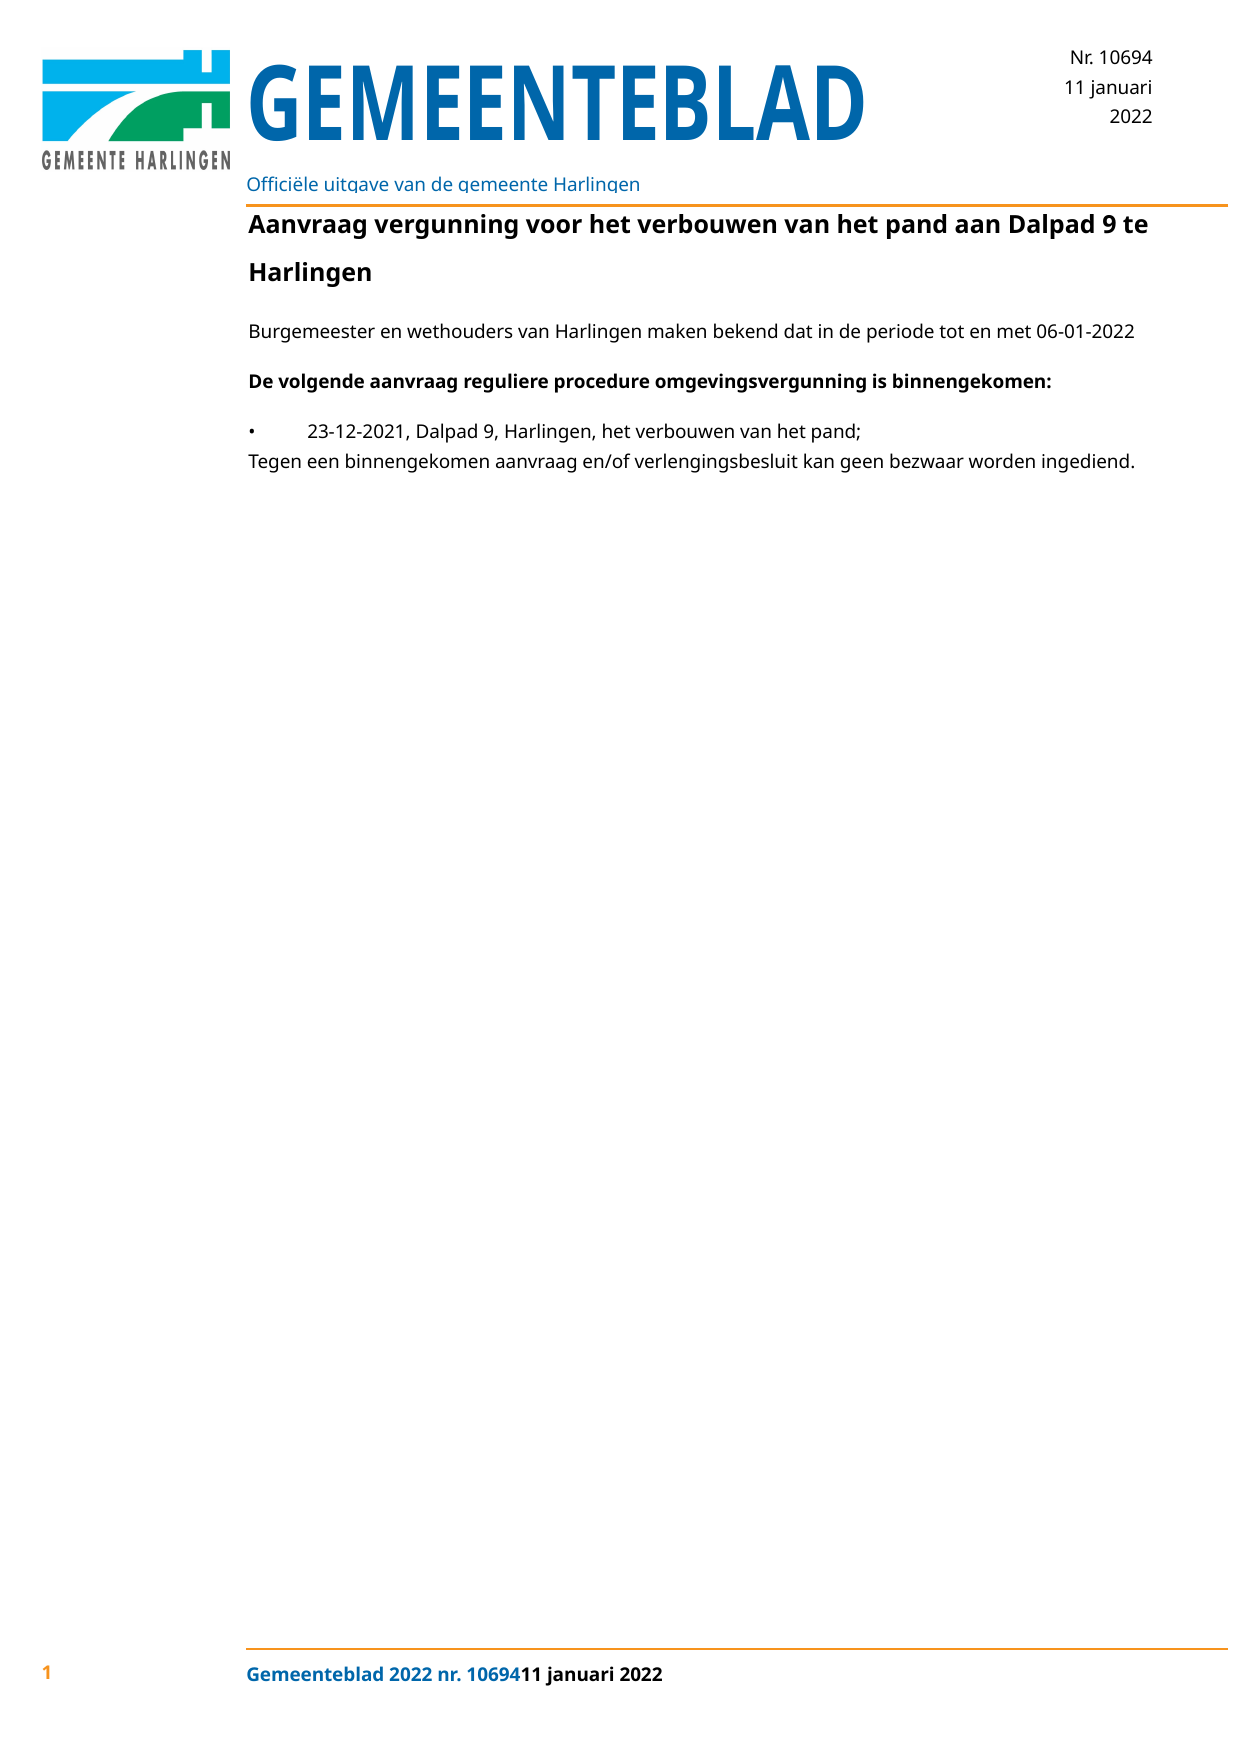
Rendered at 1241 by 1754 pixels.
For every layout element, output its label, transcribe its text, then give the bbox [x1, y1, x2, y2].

text Tegen een binnengekomen aanvraag en/of verlengingsbesluit kan geen bezwaar worden ingediend. [248, 448, 1152, 474]
text Burgemeester en wethouders van Harlingen maken bekend dat in de periode tot en met 06-01-2022 [248, 318, 1152, 344]
picture [41, 47, 231, 172]
text De volgende aanvraag reguliere procedure omgevingsvergunning is binnengekomen: [248, 368, 1152, 394]
list 23-12-2021, Dalpad 9, Harlingen, het verbouwen van het pand; [248, 419, 1152, 444]
text Aanvraag vergunning voor het verbouwen van het pand aan Dalpad 9 te Harlingen [248, 207, 1152, 288]
